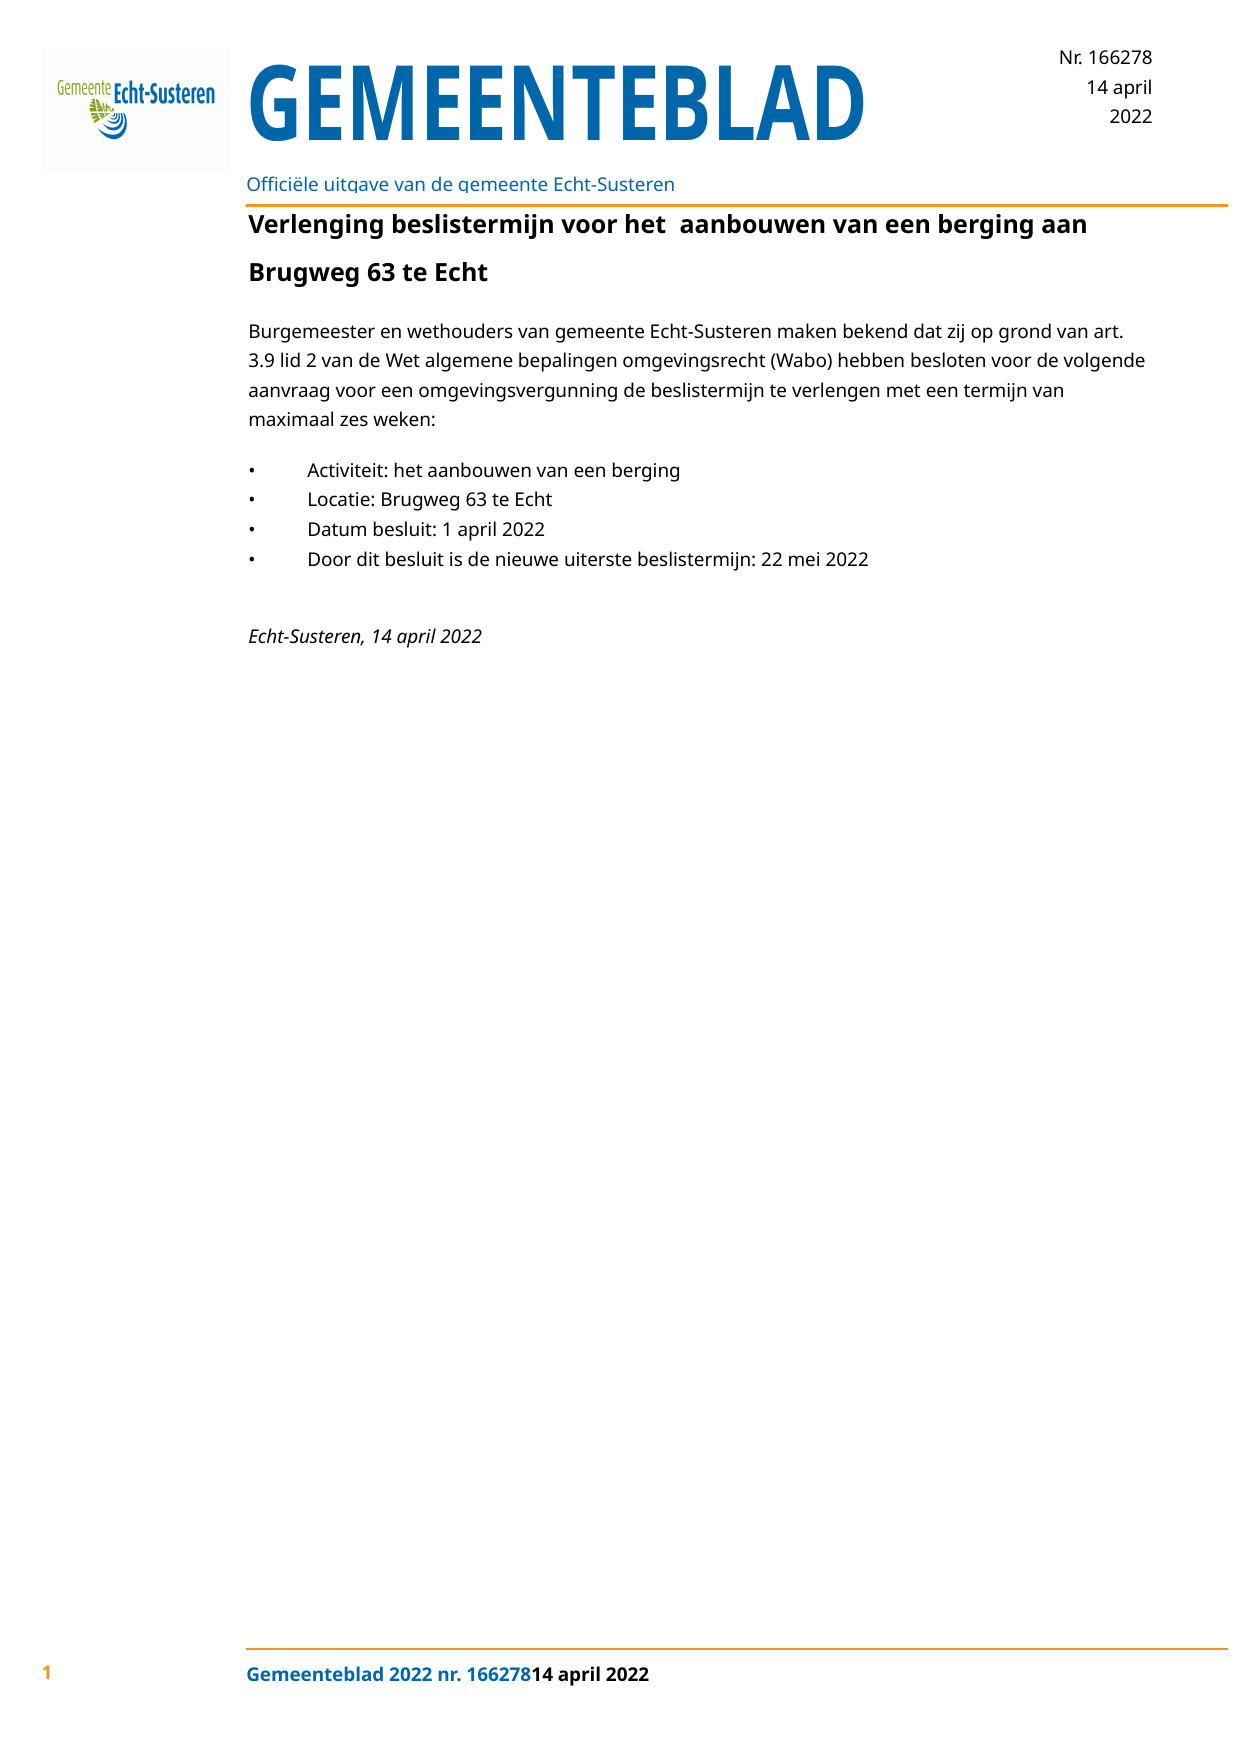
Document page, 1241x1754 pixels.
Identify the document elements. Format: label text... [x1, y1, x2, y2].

list Datum besluit: 1 april 2022 [248, 516, 1152, 542]
list Activiteit: het aanbouwen van een berging [248, 457, 1152, 483]
text Burgemeester en wethouders van gemeente Echt-Susteren maken bekend dat zij op grond van art. 3.9 lid 2 van de Wet algemene bepalingen omgevingsrecht (Wabo) hebben besloten voor de volgende aanvraag voor een omgevingsvergunning de beslistermijn te verlengen met een termijn van maximaal zes weken: [248, 318, 1152, 432]
list Locatie: Brugweg 63 te Echt [248, 487, 1152, 512]
text Verlenging beslistermijn voor het aanbouwen van een berging aan Brugweg 63 te Echt [248, 207, 1152, 288]
picture [41, 47, 231, 172]
list Door dit besluit is de nieuwe uiterste beslistermijn: 22 mei 2022 [248, 546, 1152, 572]
text Echt-Susteren, 14 april 2022 [248, 623, 1152, 649]
